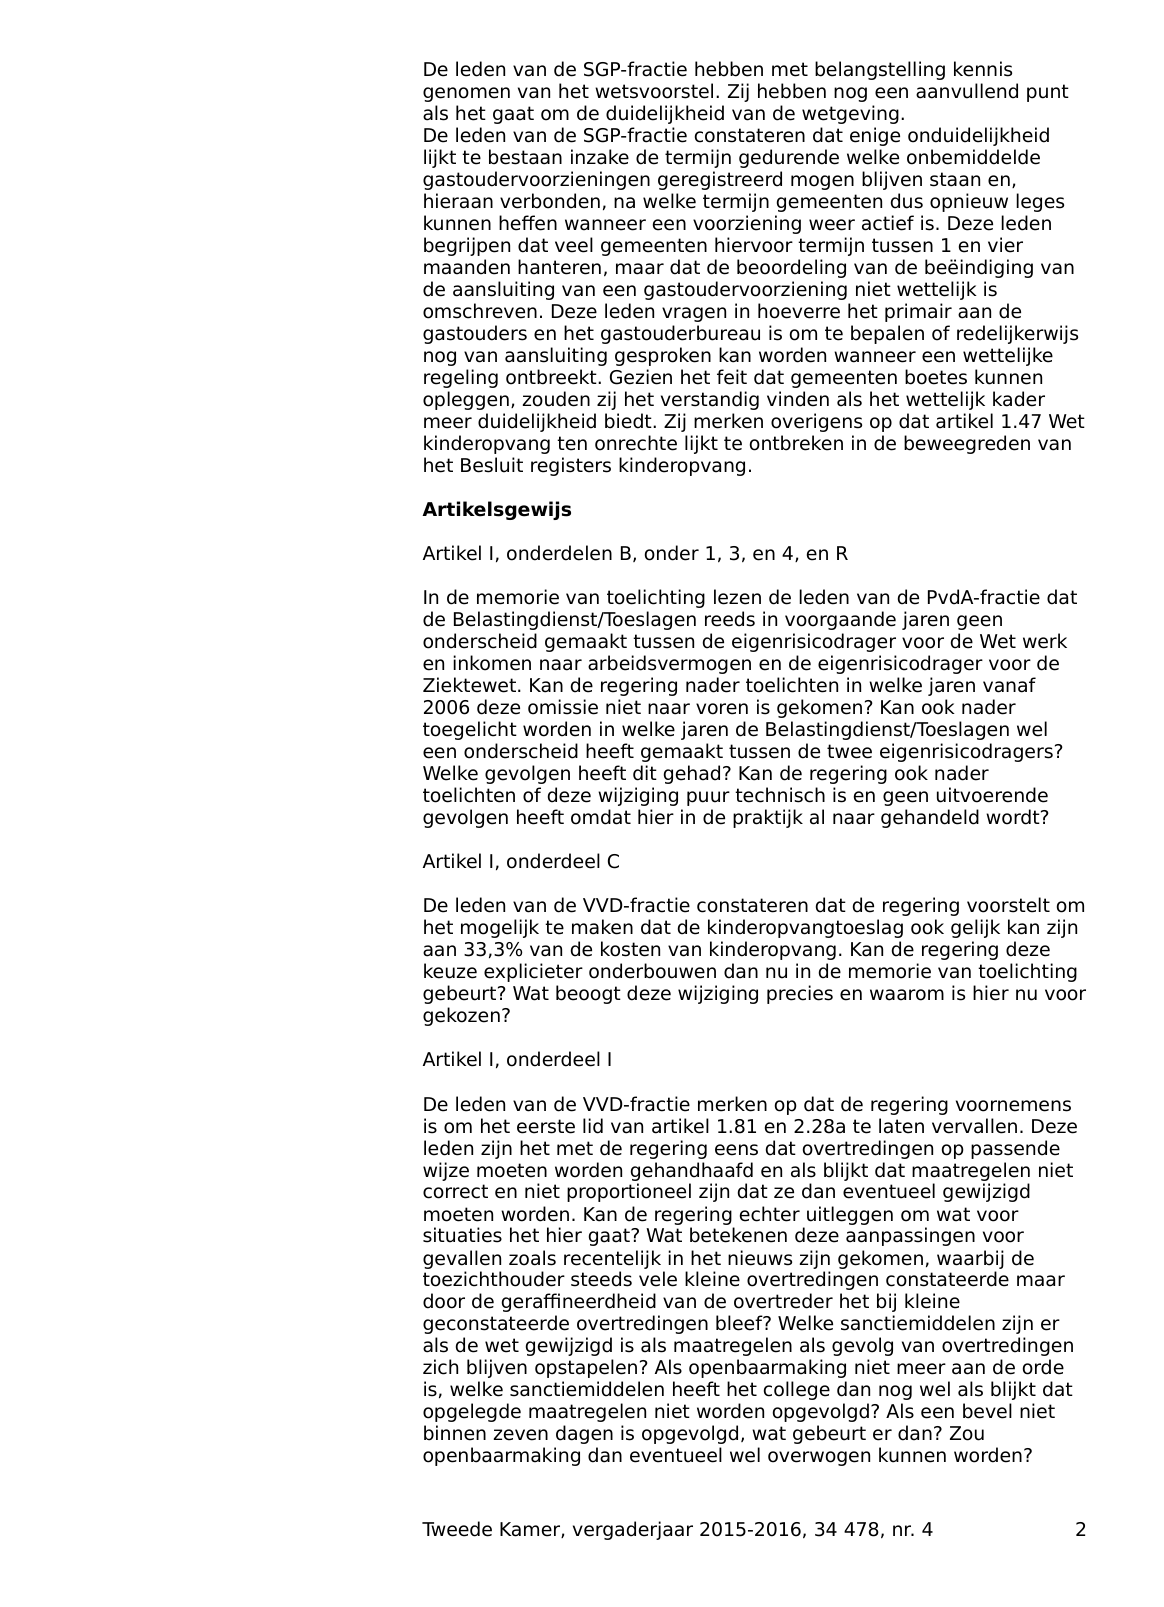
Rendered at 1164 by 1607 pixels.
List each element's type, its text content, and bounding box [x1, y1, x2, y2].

text De leden van de SGP-fractie constateren dat enige onduidelijkheid lijkt te bestaan inzake de termijn gedurende welke onbemiddelde gastoudervoorzieningen geregistreerd mogen blijven staan en, hieraan verbonden, na welke termijn gemeenten dus opnieuw leges kunnen heffen wanneer een voorziening weer actief is. Deze leden begrijpen dat veel gemeenten hiervoor termijn tussen 1 en vier maanden hanteren, maar dat de beoordeling van de beëindiging van de aansluiting van een gastoudervoorziening niet wettelijk is omschreven. Deze leden vragen in hoeverre het primair aan de gastouders en het gastouderbureau is om te bepalen of redelijkerwijs nog van aansluiting gesproken kan worden wanneer een wettelijke regeling ontbreekt. Gezien het feit dat gemeenten boetes kunnen opleggen, zouden zij het verstandig vinden als het wettelijk kader meer duidelijkheid biedt. Zij merken overigens op dat artikel 1.47 Wet kinderopvang ten onrechte lijkt te ontbreken in de beweegreden van het Besluit registers kinderopvang. [422, 125, 1087, 477]
subtitle Artikel I, onderdelen B, onder 1, 3, en 4, en R [422, 543, 1087, 565]
subtitle Artikel I, onderdeel C [422, 851, 1087, 873]
text De leden van de VVD-fractie constateren dat de regering voorstelt om het mogelijk te maken dat de kinderopvangtoeslag ook gelijk kan zijn aan 33,3% van de kosten van kinderopvang. Kan de regering deze keuze explicieter onderbouwen dan nu in de memorie van toelichting gebeurt? Wat beoogt deze wijziging precies en waarom is hier nu voor gekozen? [422, 895, 1087, 1027]
text De leden van de SGP-fractie hebben met belangstelling kennis genomen van het wetsvoorstel. Zij hebben nog een aanvullend punt als het gaat om de duidelijkheid van de wetgeving. [422, 59, 1087, 125]
text In de memorie van toelichting lezen de leden van de PvdA-fractie dat de Belastingdienst/Toeslagen reeds in voorgaande jaren geen onderscheid gemaakt tussen de eigenrisicodrager voor de Wet werk en inkomen naar arbeidsvermogen en de eigenrisicodrager voor de Ziektewet. Kan de regering nader toelichten in welke jaren vanaf 2006 deze omissie niet naar voren is gekomen? Kan ook nader toegelicht worden in welke jaren de Belastingdienst/Toeslagen wel een onderscheid heeft gemaakt tussen de twee eigenrisicodragers? Welke gevolgen heeft dit gehad? Kan de regering ook nader toelichten of deze wijziging puur technisch is en geen uitvoerende gevolgen heeft omdat hier in de praktijk al naar gehandeld wordt? [422, 587, 1087, 829]
subtitle Artikel I, onderdeel I [422, 1049, 1087, 1071]
text De leden van de VVD-fractie merken op dat de regering voornemens is om het eerste lid van artikel 1.81 en 2.28a te laten vervallen. Deze leden zijn het met de regering eens dat overtredingen op passende wijze moeten worden gehandhaafd en als blijkt dat maatregelen niet correct en niet proportioneel zijn dat ze dan eventueel gewijzigd moeten worden. Kan de regering echter uitleggen om wat voor situaties het hier gaat? Wat betekenen deze aanpassingen voor gevallen zoals recentelijk in het nieuws zijn gekomen, waarbij de toezichthouder steeds vele kleine overtredingen constateerde maar door de geraffineerdheid van de overtreder het bij kleine geconstateerde overtredingen bleef? Welke sanctiemiddelen zijn er als de wet gewijzigd is als maatregelen als gevolg van overtredingen zich blijven opstapelen? Als openbaarmaking niet meer aan de orde is, welke sanctiemiddelen heeft het college dan nog wel als blijkt dat opgelegde maatregelen niet worden opgevolgd? Als een bevel niet binnen zeven dagen is opgevolgd, wat gebeurt er dan? Zou openbaarmaking dan eventueel wel overwogen kunnen worden? [422, 1093, 1087, 1467]
subtitle Artikelsgewijs [422, 499, 1087, 521]
